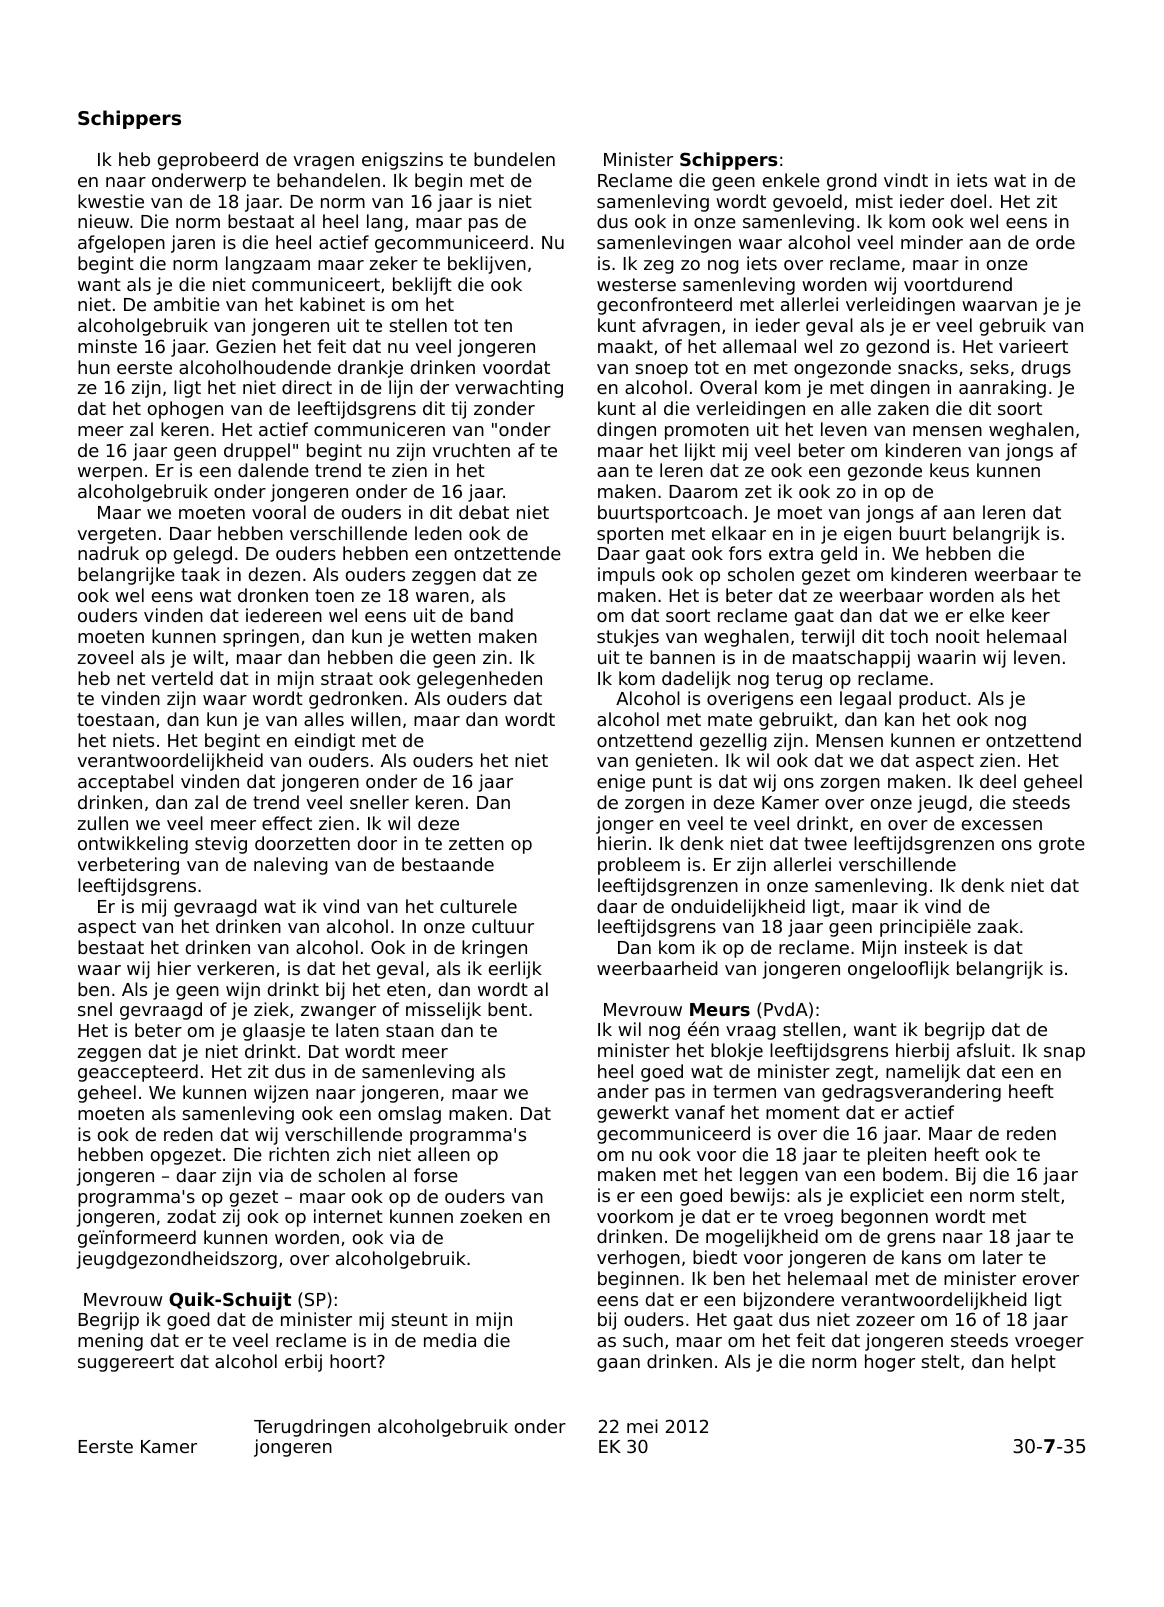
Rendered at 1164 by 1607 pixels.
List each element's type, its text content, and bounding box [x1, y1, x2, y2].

text Minister Schippers: [596, 150, 1087, 171]
text Alcohol is overigens een legaal product. Als je alcohol met mate gebruikt, dan kan het ook nog ontzettend gezellig zijn. Mensen kunnen er ontzettend van genieten. Ik wil ook dat we dat aspect zien. Het enige punt is dat wij ons zorgen maken. Ik deel geheel de zorgen in deze Kamer over onze jeugd, die steeds jonger en veel te veel drinkt, en over de excessen hierin. Ik denk niet dat twee leeftijdsgrenzen ons grote probleem is. Er zijn allerlei verschillende leeftijdsgrenzen in onze samenleving. Ik denk niet dat daar de onduidelijkheid ligt, maar ik vind de leeftijdsgrens van 18 jaar geen principiële zaak. [596, 689, 1087, 938]
text Er is mij gevraagd wat ik vind van het culturele aspect van het drinken van alcohol. In onze cultuur bestaat het drinken van alcohol. Ook in de kringen waar wij hier verkeren, is dat het geval, als ik eerlijk ben. Als je geen wijn drinkt bij het eten, dan wordt al snel gevraagd of je ziek, zwanger of misselijk bent. Het is beter om je glaasje te laten staan dan te zeggen dat je niet drinkt. Dat wordt meer geaccepteerd. Het zit dus in de samenleving als geheel. We kunnen wijzen naar jongeren, maar we moeten als samenleving ook een omslag maken. Dat is ook de reden dat wij verschillende programma's hebben opgezet. Die richten zich niet alleen op jongeren – daar zijn via de scholen al forse programma's op gezet – maar ook op de ouders van jongeren, zodat zij ook op internet kunnen zoeken en geïnformeerd kunnen worden, ook via de jeugdgezondheidszorg, over alcoholgebruik. [77, 896, 567, 1269]
text Maar we moeten vooral de ouders in dit debat niet vergeten. Daar hebben verschillende leden ook de nadruk op gelegd. De ouders hebben een ontzettende belangrijke taak in dezen. Als ouders zeggen dat ze ook wel eens wat dronken toen ze 18 waren, als ouders vinden dat iedereen wel eens uit de band moeten kunnen springen, dan kun je wetten maken zoveel als je wilt, maar dan hebben die geen zin. Ik heb net verteld dat in mijn straat ook gelegenheden te vinden zijn waar wordt gedronken. Als ouders dat toestaan, dan kun je van alles willen, maar dan wordt het niets. Het begint en eindigt met de verantwoordelijkheid van ouders. Als ouders het niet acceptabel vinden dat jongeren onder de 16 jaar drinken, dan zal de trend veel sneller keren. Dan zullen we veel meer effect zien. Ik wil deze ontwikkeling stevig doorzetten door in te zetten op verbetering van de naleving van de bestaande leeftijdsgrens. [77, 503, 567, 896]
text Begrijp ik goed dat de minister mij steunt in mijn mening dat er te veel reclame is in de media die suggereert dat alcohol erbij hoort? [77, 1310, 567, 1372]
text Mevrouw Quik-Schuijt (SP): [77, 1289, 567, 1310]
text Ik wil nog één vraag stellen, want ik begrijp dat de minister het blokje leeftijdsgrens hierbij afsluit. Ik snap heel goed wat de minister zegt, namelijk dat een en ander pas in termen van gedragsverandering heeft gewerkt vanaf het moment dat er actief gecommuniceerd is over die 16 jaar. Maar de reden om nu ook voor die 18 jaar te pleiten heeft ook te maken met het leggen van een bodem. Bij die 16 jaar is er een goed bewijs: als je expliciet een norm stelt, voorkom je dat er te vroeg begonnen wordt met drinken. De mogelijkheid om de grens naar 18 jaar te verhogen, biedt voor jongeren de kans om later te beginnen. Ik ben het helemaal met de minister erover eens dat er een bijzondere verantwoordelijkheid ligt bij ouders. Het gaat dus niet zozeer om 16 of 18 jaar as such, maar om het feit dat jongeren steeds vroeger gaan drinken. Als je die norm hoger stelt, dan helpt [596, 1020, 1087, 1372]
text Mevrouw Meurs (PvdA): [596, 999, 1087, 1020]
text Reclame die geen enkele grond vindt in iets wat in de samenleving wordt gevoeld, mist ieder doel. Het zit dus ook in onze samenleving. Ik kom ook wel eens in samenlevingen waar alcohol veel minder aan de orde is. Ik zeg zo nog iets over reclame, maar in onze westerse samenleving worden wij voortdurend geconfronteerd met allerlei verleidingen waarvan je je kunt afvragen, in ieder geval als je er veel gebruik van maakt, of het allemaal wel zo gezond is. Het varieert van snoep tot en met ongezonde snacks, seks, drugs en alcohol. Overal kom je met dingen in aanraking. Je kunt al die verleidingen en alle zaken die dit soort dingen promoten uit het leven van mensen weghalen, maar het lijkt mij veel beter om kinderen van jongs af aan te leren dat ze ook een gezonde keus kunnen maken. Daarom zet ik ook zo in op de buurtsportcoach. Je moet van jongs af aan leren dat sporten met elkaar en in je eigen buurt belangrijk is. Daar gaat ook fors extra geld in. We hebben die impuls ook op scholen gezet om kinderen weerbaar te maken. Het is beter dat ze weerbaar worden als het om dat soort reclame gaat dan dat we er elke keer stukjes van weghalen, terwijl dit toch nooit helemaal uit te bannen is in de maatschappij waarin wij leven. Ik kom dadelijk nog terug op reclame. [596, 171, 1087, 689]
text Dan kom ik op de reclame. Mijn insteek is dat weerbaarheid van jongeren ongelooflijk belangrijk is. [596, 938, 1087, 979]
text Ik heb geprobeerd de vragen enigszins te bundelen en naar onderwerp te behandelen. Ik begin met de kwestie van de 18 jaar. De norm van 16 jaar is niet nieuw. Die norm bestaat al heel lang, maar pas de afgelopen jaren is die heel actief gecommuniceerd. Nu begint die norm langzaam maar zeker te beklijven, want als je die niet communiceert, beklijft die ook niet. De ambitie van het kabinet is om het alcoholgebruik van jongeren uit te stellen tot ten minste 16 jaar. Gezien het feit dat nu veel jongeren hun eerste alcoholhoudende drankje drinken voordat ze 16 zijn, ligt het niet direct in de lijn der verwachting dat het ophogen van de leeftijdsgrens dit tij zonder meer zal keren. Het actief communiceren van "onder de 16 jaar geen druppel" begint nu zijn vruchten af te werpen. Er is een dalende trend te zien in het alcoholgebruik onder jongeren onder de 16 jaar. [77, 150, 567, 503]
